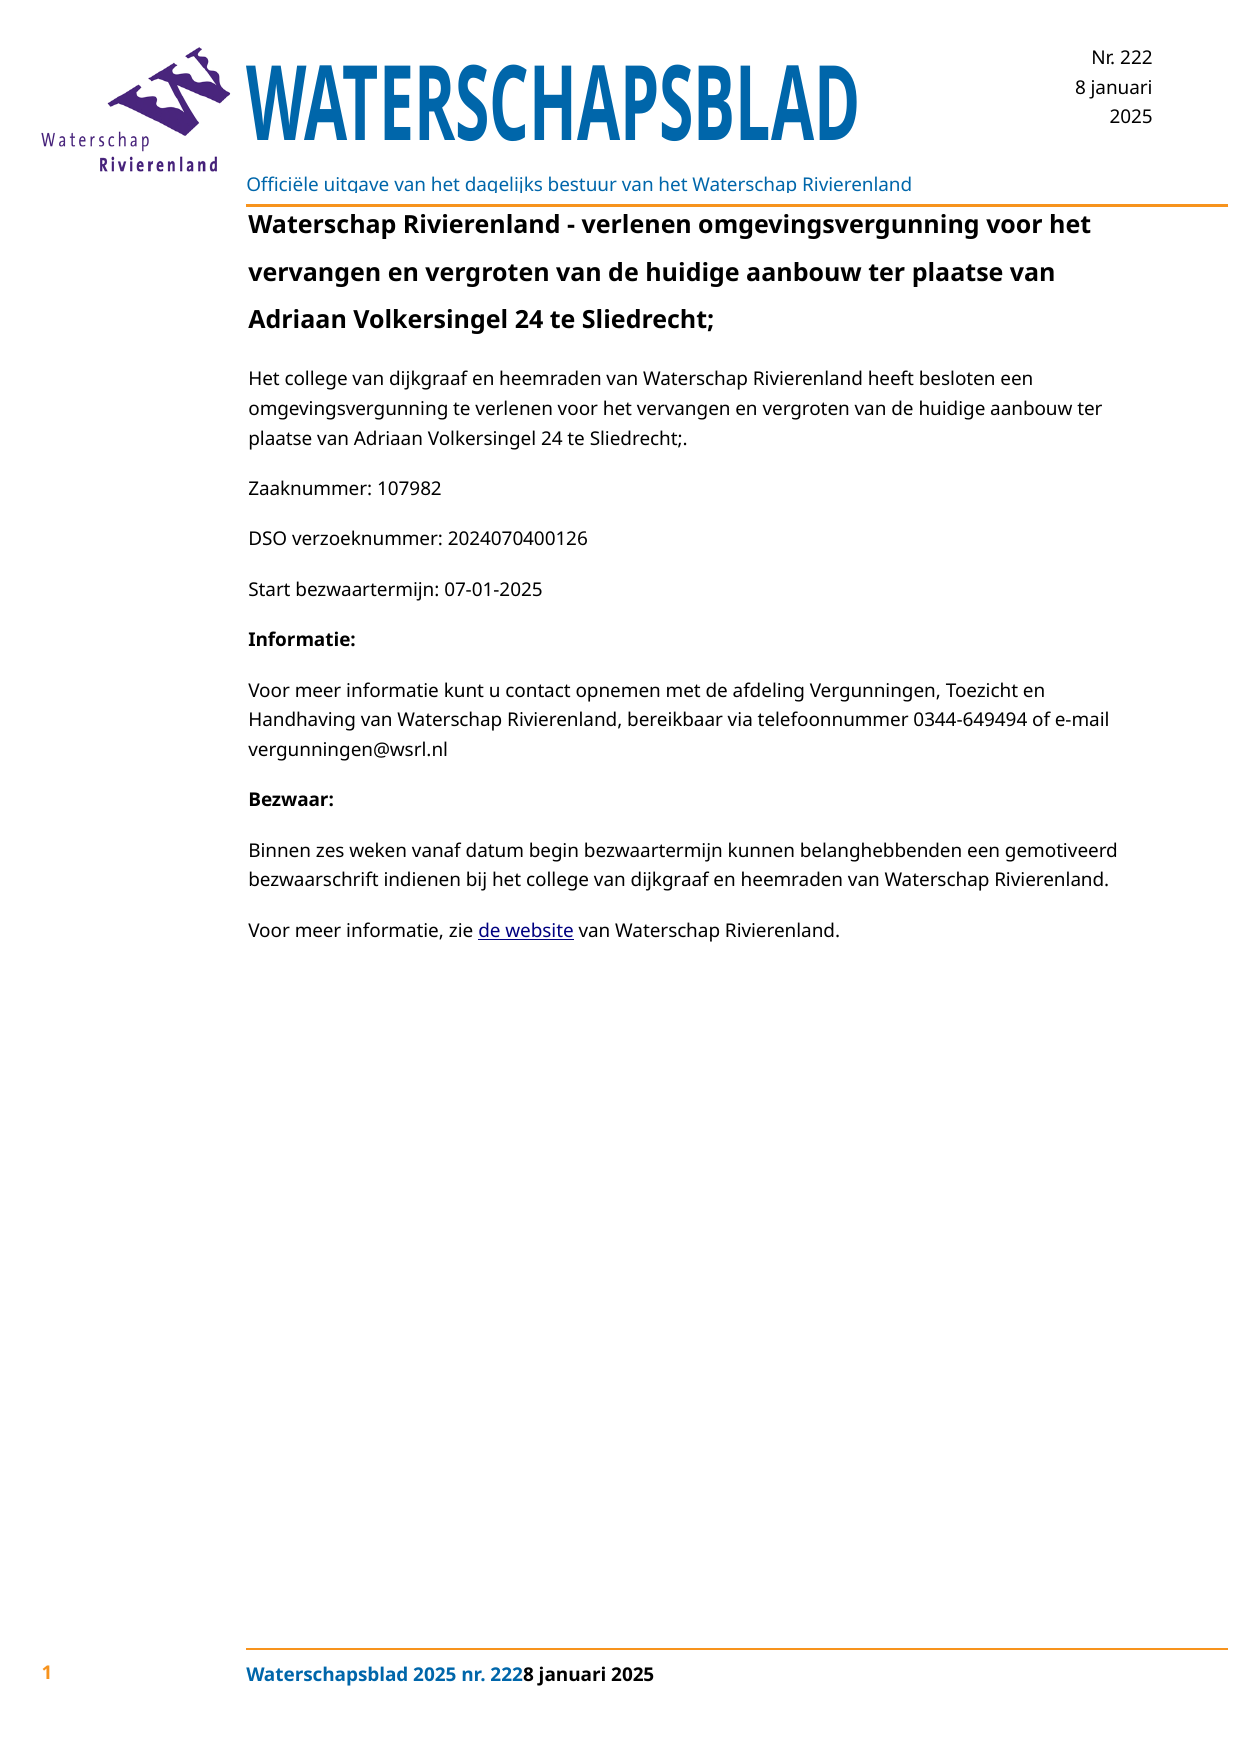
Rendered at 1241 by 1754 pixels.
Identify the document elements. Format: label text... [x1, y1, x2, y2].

text Informatie: [248, 626, 1152, 652]
text Voor meer informatie, zie de website van Waterschap Rivierenland. [248, 917, 1152, 942]
text Voor meer informatie kunt u contact opnemen met de afdeling Vergunningen, Toezicht en Handhaving van Waterschap Rivierenland, bereikbaar via telefoonnummer 0344-649494 of e-mail vergunningen@wsrl.nl [248, 677, 1152, 762]
text Start bezwaartermijn: 07-01-2025 [248, 576, 1152, 602]
text Het college van dijkgraaf en heemraden van Waterschap Rivierenland heeft besloten een omgevingsvergunning te verlenen voor het vervangen en vergroten van de huidige aanbouw ter plaatse van Adriaan Volkersingel 24 te Sliedrecht;. [248, 366, 1152, 450]
text Binnen zes weken vanaf datum begin bezwaartermijn kunnen belanghebbenden een gemotiveerd bezwaarschrift indienen bij het college van dijkgraaf en heemraden van Waterschap Rivierenland. [248, 837, 1152, 892]
text Waterschap Rivierenland - verlenen omgevingsvergunning voor het vervangen en vergroten van de huidige aanbouw ter plaatse van Adriaan Volkersingel 24 te Sliedrecht; [248, 207, 1152, 336]
picture [41, 47, 231, 172]
text Zaaknummer: 107982 [248, 475, 1152, 501]
text Bezwaar: [248, 786, 1152, 812]
text DSO verzoeknummer: 2024070400126 [248, 526, 1152, 551]
